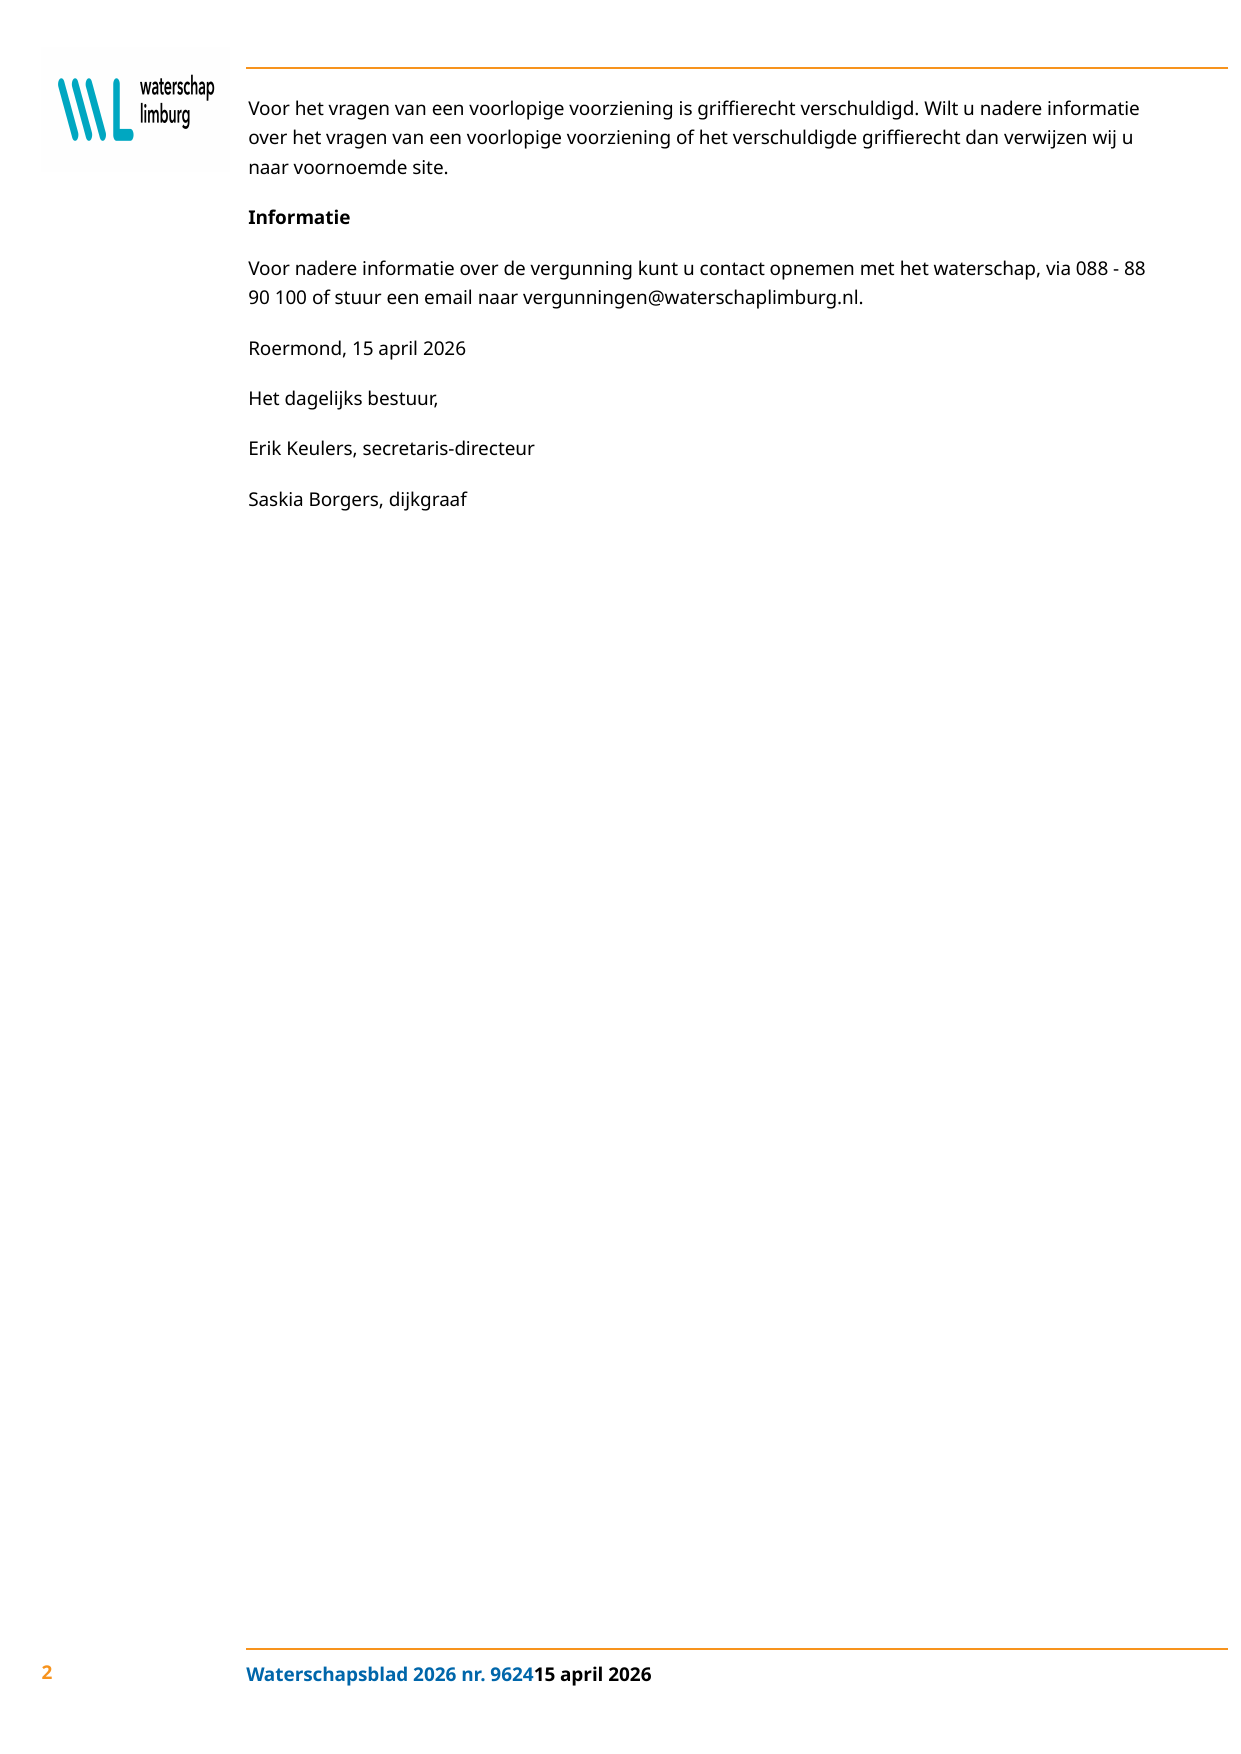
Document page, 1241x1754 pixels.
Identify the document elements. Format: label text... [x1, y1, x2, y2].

text Informatie [248, 204, 1152, 230]
text Het dagelijks bestuur, [248, 385, 1152, 411]
text Roermond, 15 april 2026 [248, 335, 1152, 361]
text Voor het vragen van een voorlopige voorziening is griffierecht verschuldigd. Wilt u nadere informatie over het vragen van een voorlopige voorziening of het verschuldigde griffierecht dan verwijzen wij u naar voornoemde site. [248, 95, 1152, 180]
text Voor nadere informatie over de vergunning kunt u contact opnemen met het waterschap, via 088 - 88 90 100 of stuur een email naar vergunningen@waterschaplimburg.nl. [248, 255, 1152, 310]
picture [41, 47, 231, 172]
text Erik Keulers, secretaris-directeur [248, 436, 1152, 461]
text Saskia Borgers, dijkgraaf [248, 486, 1152, 512]
